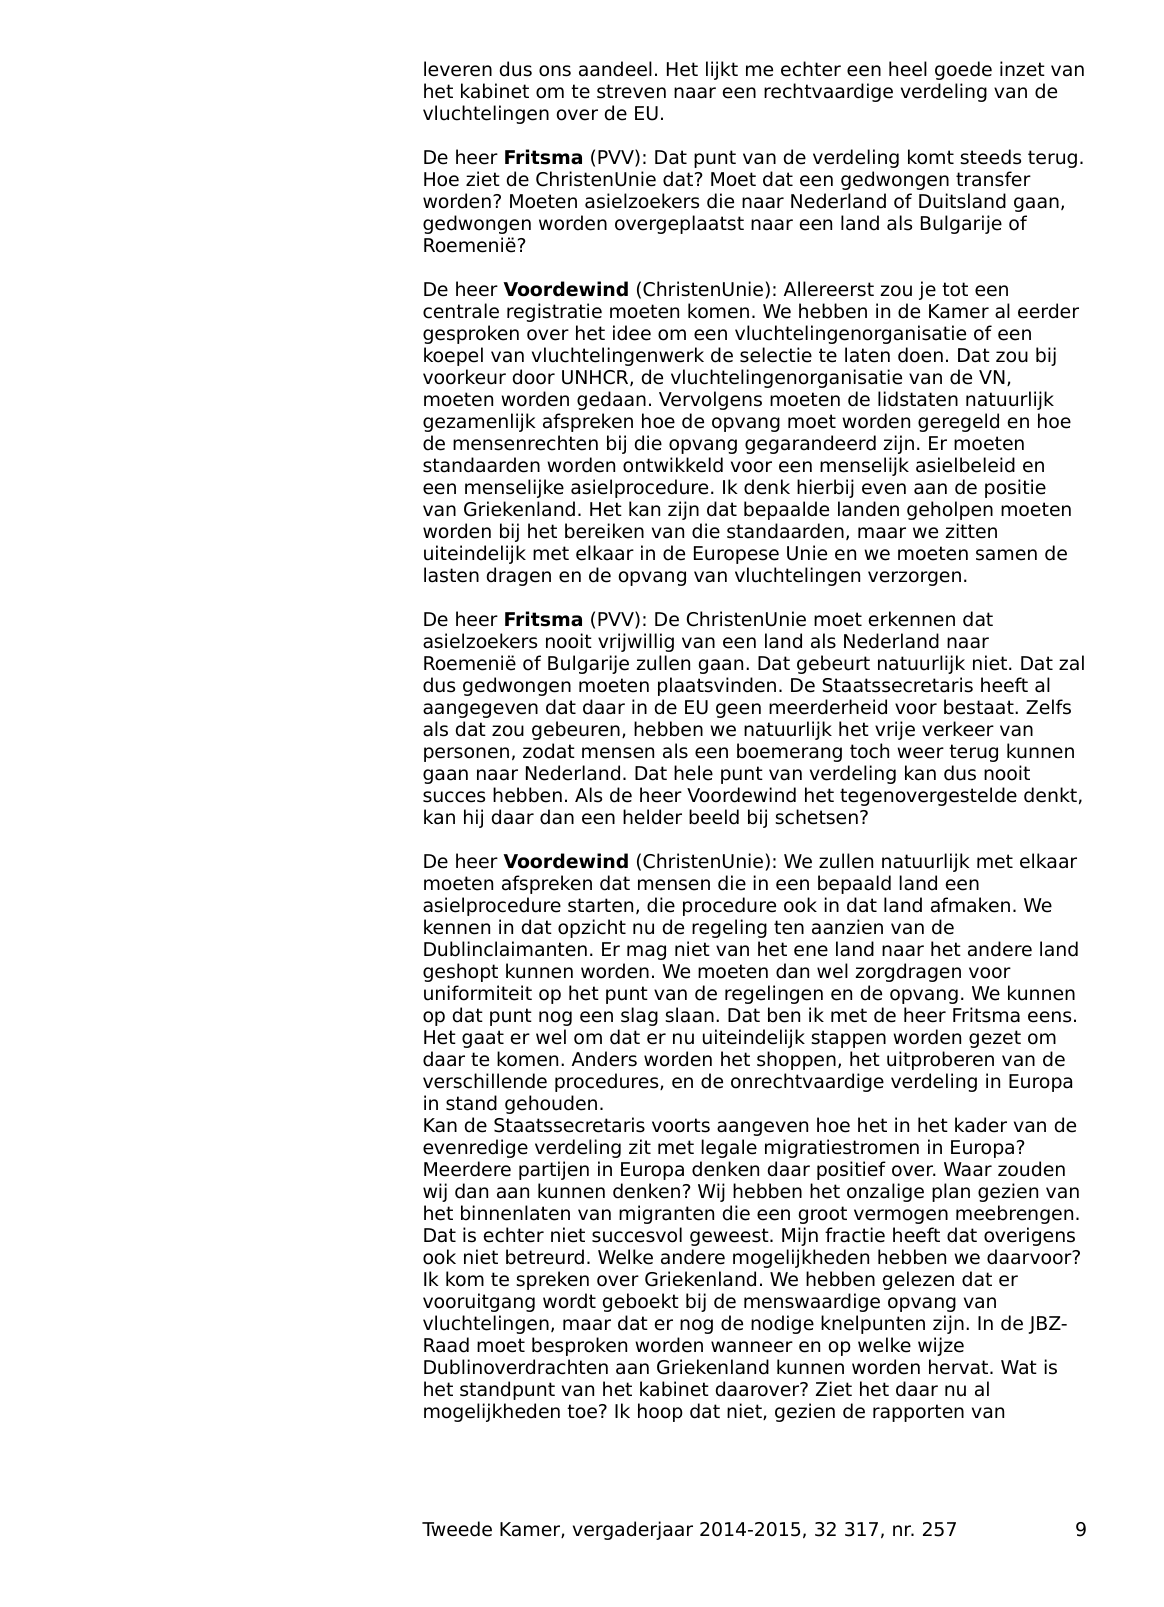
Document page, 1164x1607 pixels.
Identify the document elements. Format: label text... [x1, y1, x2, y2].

text Kan de Staatssecretaris voorts aangeven hoe het in het kader van de evenredige verdeling zit met legale migratiestromen in Europa? Meerdere partijen in Europa denken daar positief over. Waar zouden wij dan aan kunnen denken? Wij hebben het onzalige plan gezien van het binnenlaten van migranten die een groot vermogen meebrengen. Dat is echter niet succesvol geweest. Mijn fractie heeft dat overigens ook niet betreurd. Welke andere mogelijkheden hebben we daarvoor? [422, 1115, 1087, 1269]
text Ik kom te spreken over Griekenland. We hebben gelezen dat er vooruitgang wordt geboekt bij de menswaardige opvang van vluchtelingen, maar dat er nog de nodige knelpunten zijn. In de JBZ-Raad moet besproken worden wanneer en op welke wijze Dublinoverdrachten aan Griekenland kunnen worden hervat. Wat is het standpunt van het kabinet daarover? Ziet het daar nu al mogelijkheden toe? Ik hoop dat niet, gezien de rapporten van [422, 1269, 1087, 1423]
text De heer Fritsma (PVV): De ChristenUnie moet erkennen dat asielzoekers nooit vrijwillig van een land als Nederland naar Roemenië of Bulgarije zullen gaan. Dat gebeurt natuurlijk niet. Dat zal dus gedwongen moeten plaatsvinden. De Staatssecretaris heeft al aangegeven dat daar in de EU geen meerderheid voor bestaat. Zelfs als dat zou gebeuren, hebben we natuurlijk het vrije verkeer van personen, zodat mensen als een boemerang toch weer terug kunnen gaan naar Nederland. Dat hele punt van verdeling kan dus nooit succes hebben. Als de heer Voordewind het tegenovergestelde denkt, kan hij daar dan een helder beeld bij schetsen? [422, 609, 1087, 829]
text De heer Voordewind (ChristenUnie): Allereerst zou je tot een centrale registratie moeten komen. We hebben in de Kamer al eerder gesproken over het idee om een vluchtelingenorganisatie of een koepel van vluchtelingenwerk de selectie te laten doen. Dat zou bij voorkeur door UNHCR, de vluchtelingenorganisatie van de VN, moeten worden gedaan. Vervolgens moeten de lidstaten natuurlijk gezamenlijk afspreken hoe de opvang moet worden geregeld en hoe de mensenrechten bij die opvang gegarandeerd zijn. Er moeten standaarden worden ontwikkeld voor een menselijk asielbeleid en een menselijke asielprocedure. Ik denk hierbij even aan de positie van Griekenland. Het kan zijn dat bepaalde landen geholpen moeten worden bij het bereiken van die standaarden, maar we zitten uiteindelijk met elkaar in de Europese Unie en we moeten samen de lasten dragen en de opvang van vluchtelingen verzorgen. [422, 279, 1087, 587]
text De heer Fritsma (PVV): Dat punt van de verdeling komt steeds terug. Hoe ziet de ChristenUnie dat? Moet dat een gedwongen transfer worden? Moeten asielzoekers die naar Nederland of Duitsland gaan, gedwongen worden overgeplaatst naar een land als Bulgarije of Roemenië? [422, 147, 1087, 257]
text leveren dus ons aandeel. Het lijkt me echter een heel goede inzet van het kabinet om te streven naar een rechtvaardige verdeling van de vluchtelingen over de EU. [422, 59, 1087, 125]
text De heer Voordewind (ChristenUnie): We zullen natuurlijk met elkaar moeten afspreken dat mensen die in een bepaald land een asielprocedure starten, die procedure ook in dat land afmaken. We kennen in dat opzicht nu de regeling ten aanzien van de Dublinclaimanten. Er mag niet van het ene land naar het andere land geshopt kunnen worden. We moeten dan wel zorgdragen voor uniformiteit op het punt van de regelingen en de opvang. We kunnen op dat punt nog een slag slaan. Dat ben ik met de heer Fritsma eens. Het gaat er wel om dat er nu uiteindelijk stappen worden gezet om daar te komen. Anders worden het shoppen, het uitproberen van de verschillende procedures, en de onrechtvaardige verdeling in Europa in stand gehouden. [422, 851, 1087, 1115]
